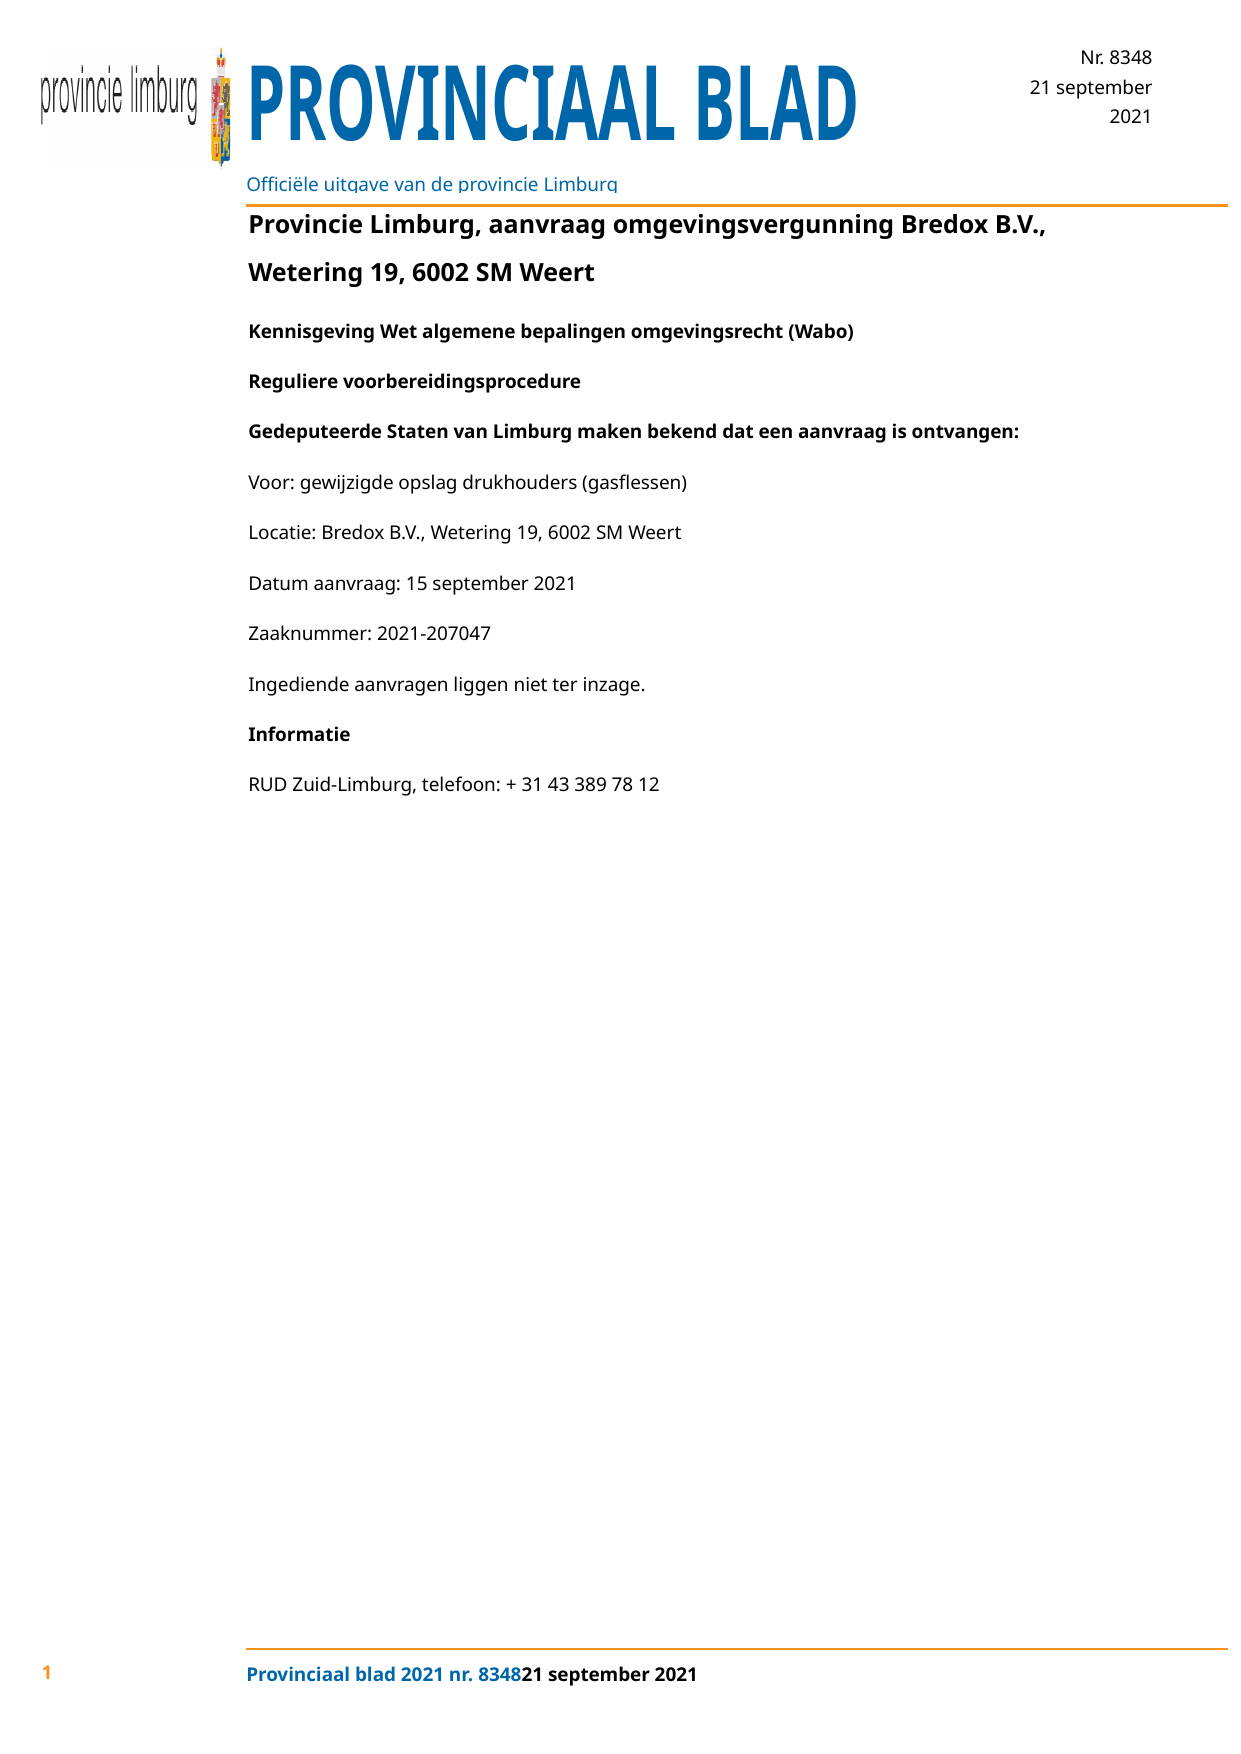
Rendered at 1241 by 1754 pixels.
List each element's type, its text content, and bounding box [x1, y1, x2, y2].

text Provincie Limburg, aanvraag omgevingsvergunning Bredox B.V., Wetering 19, 6002 SM Weert [248, 207, 1152, 288]
text Kennisgeving Wet algemene bepalingen omgevingsrecht (Wabo) [248, 318, 1152, 344]
picture [41, 47, 231, 172]
text RUD Zuid-Limburg, telefoon: + 31 43 389 78 12 [248, 772, 1152, 797]
text Locatie: Bredox B.V., Wetering 19, 6002 SM Weert [248, 519, 1152, 545]
text Ingediende aanvragen liggen niet ter inzage. [248, 671, 1152, 697]
text Datum aanvraag: 15 september 2021 [248, 570, 1152, 596]
text Voor: gewijzigde opslag drukhouders (gasflessen) [248, 469, 1152, 495]
text Reguliere voorbereidingsprocedure [248, 368, 1152, 394]
text Zaaknummer: 2021-207047 [248, 620, 1152, 646]
text Informatie [248, 721, 1152, 747]
text Gedeputeerde Staten van Limburg maken bekend dat een aanvraag is ontvangen: [248, 419, 1152, 444]
